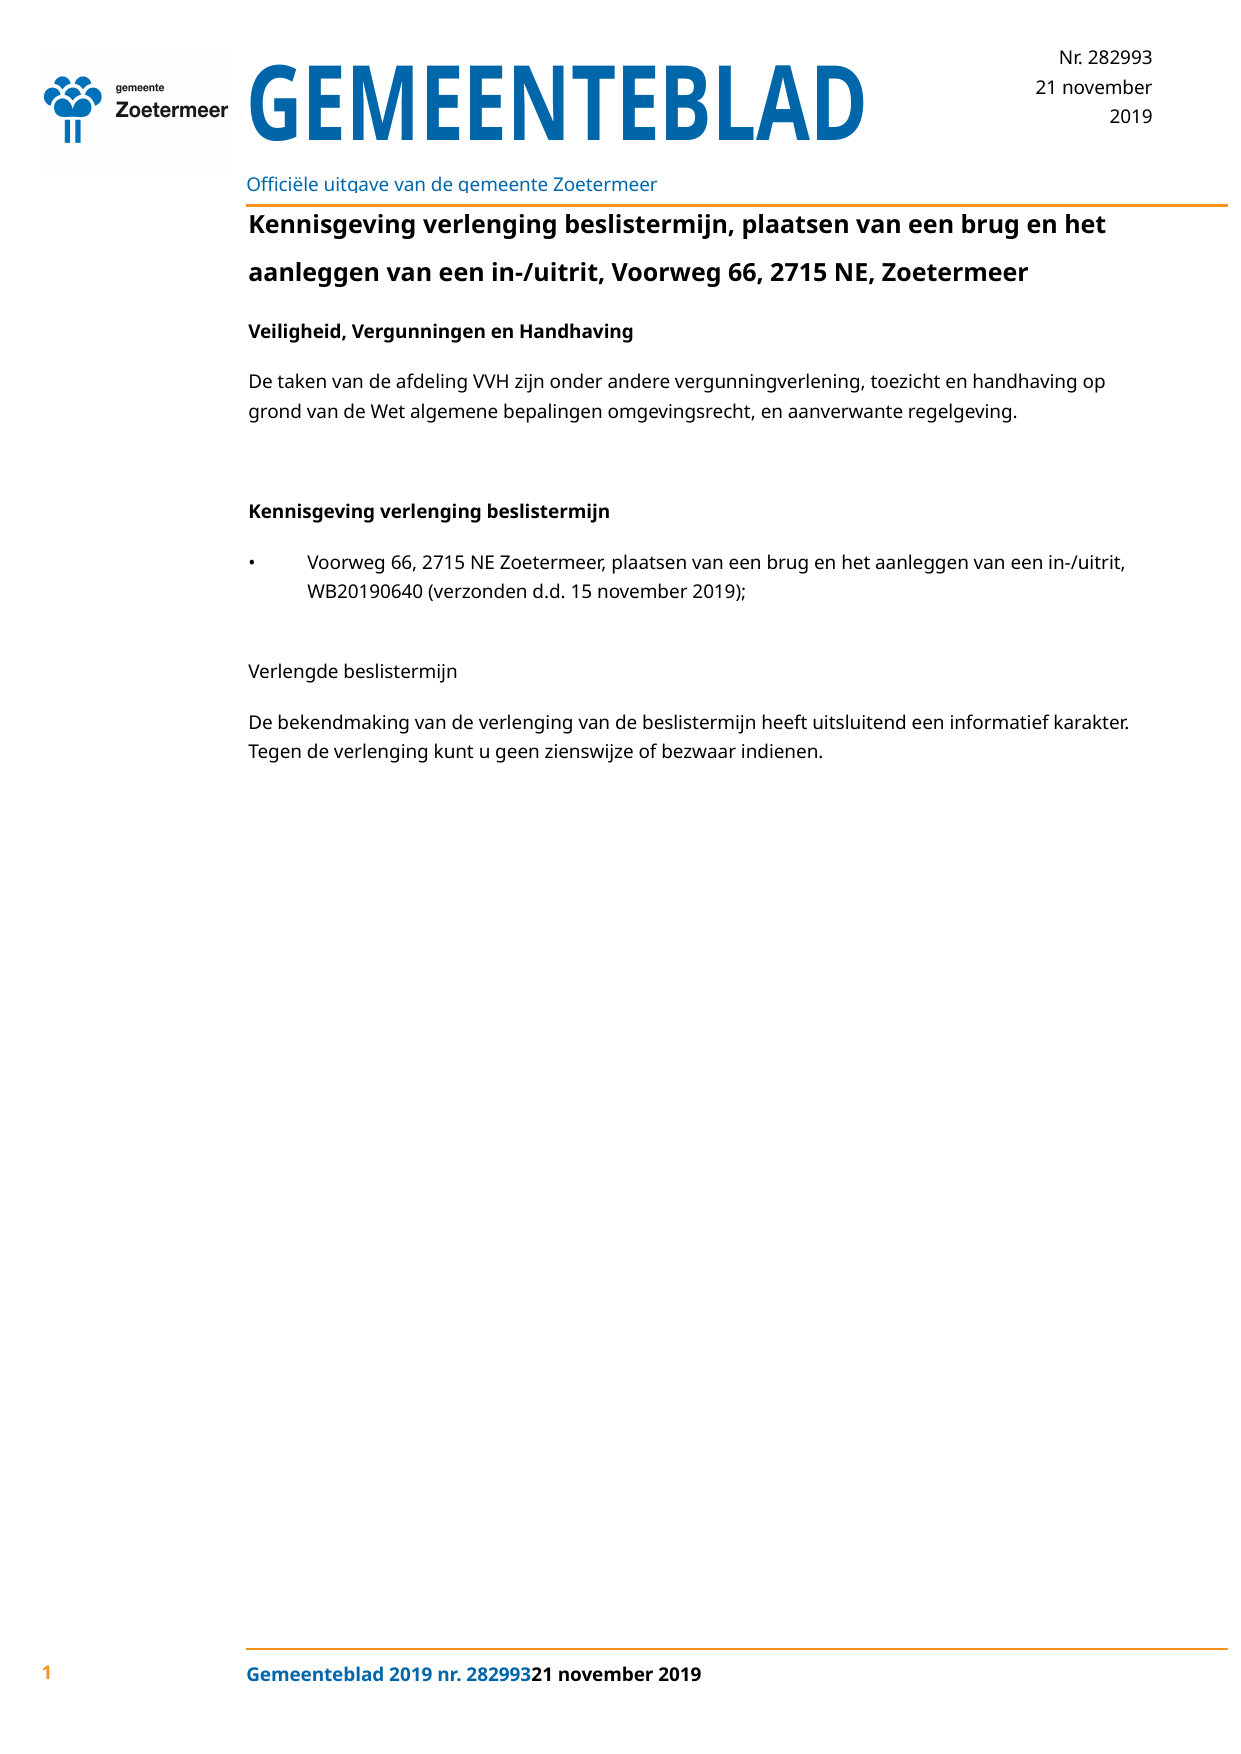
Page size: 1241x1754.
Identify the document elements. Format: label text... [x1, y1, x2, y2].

text De bekendmaking van de verlenging van de beslistermijn heeft uitsluitend een informatief karakter. Tegen de verlenging kunt u geen zienswijze of bezwaar indienen. [248, 709, 1152, 764]
text Kennisgeving verlenging beslistermijn, plaatsen van een brug en het aanleggen van een in-/uitrit, Voorweg 66, 2715 NE, Zoetermeer [248, 207, 1152, 288]
text Verlengde beslistermijn [248, 659, 1152, 684]
text De taken van de afdeling VVH zijn onder andere vergunningverlening, toezicht en handhaving op grond van de Wet algemene bepalingen omgevingsrecht, en aanverwante regelgeving. [248, 368, 1152, 424]
text Veiligheid, Vergunningen en Handhaving [248, 318, 1152, 344]
text Kennisgeving verlenging beslistermijn [248, 499, 1152, 524]
picture [41, 47, 231, 172]
list Voorweg 66, 2715 NE Zoetermeer, plaatsen van een brug en het aanleggen van een in-/uitrit, WB20190640 (verzonden d.d. 15 november 2019); [248, 549, 1152, 604]
